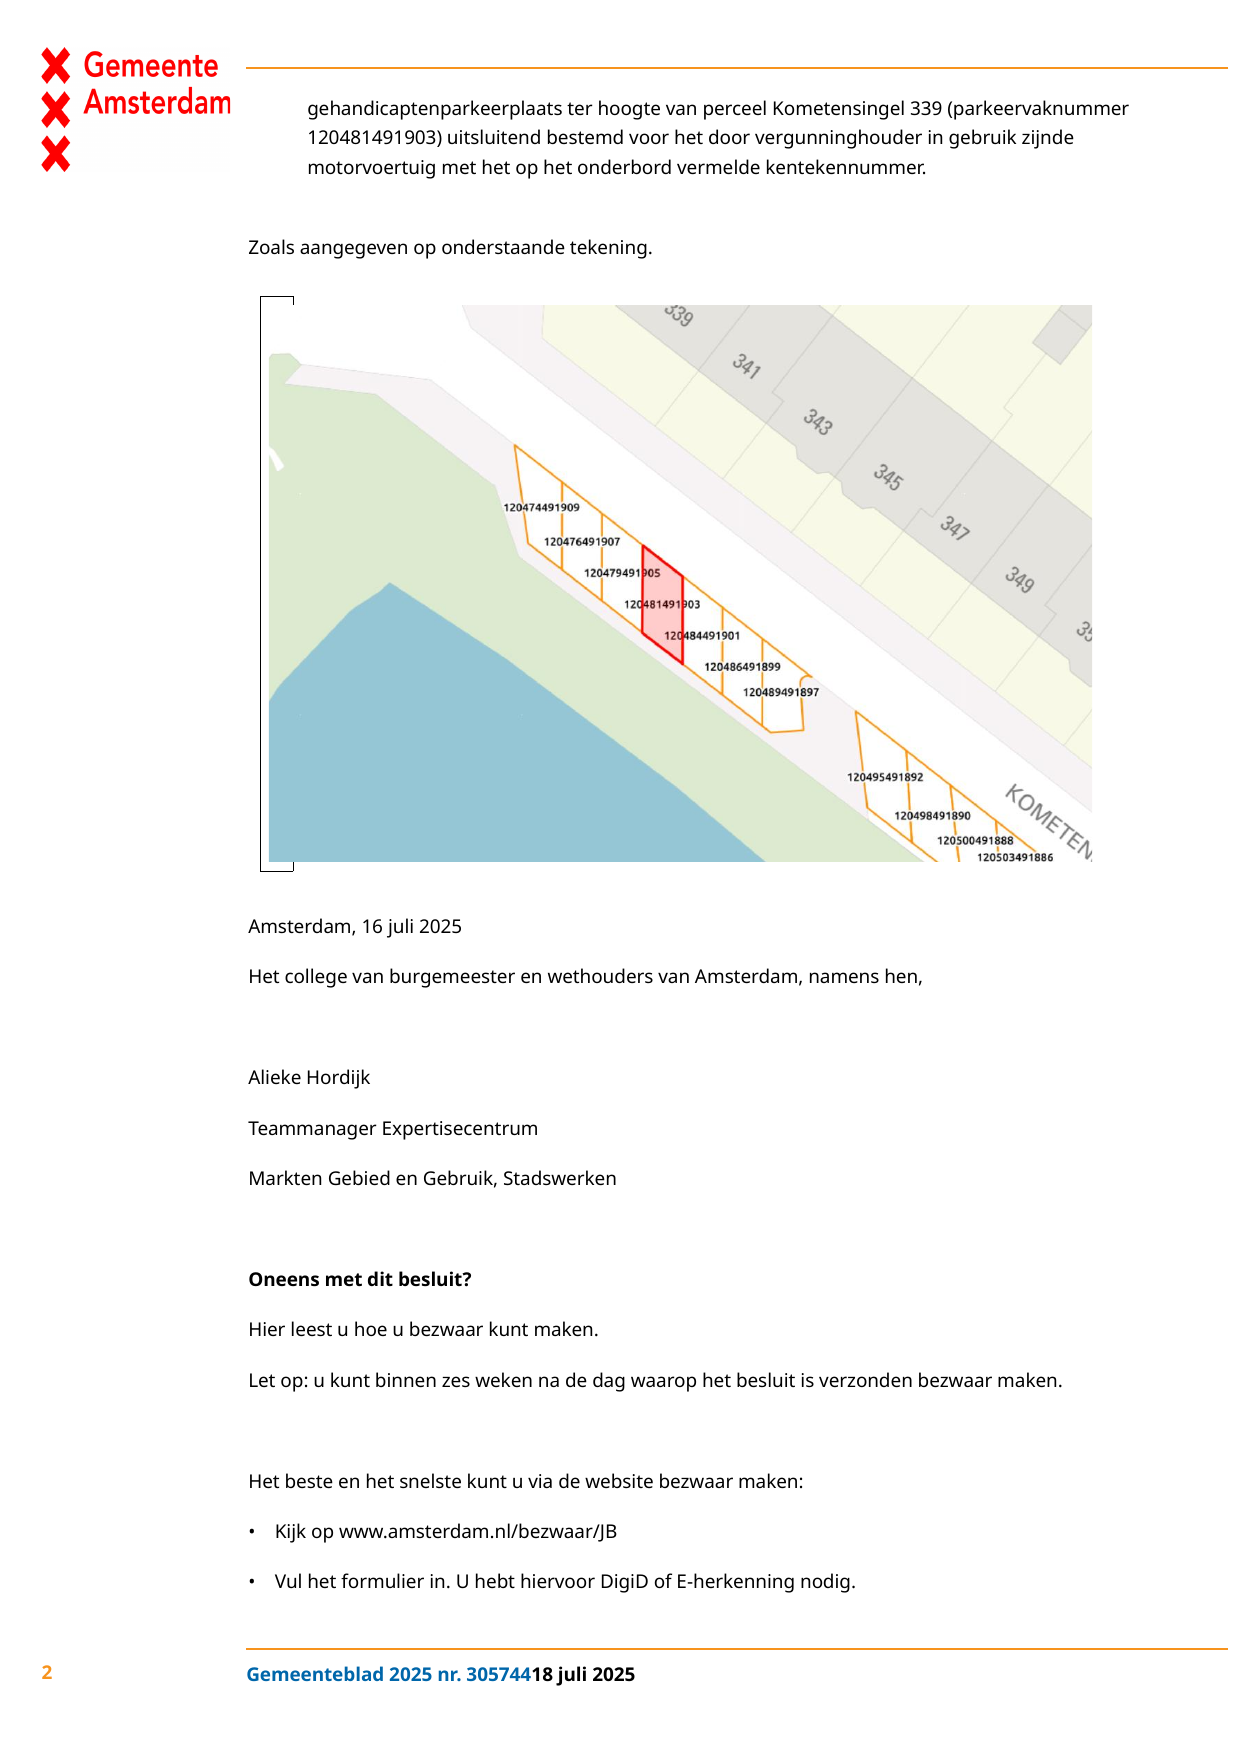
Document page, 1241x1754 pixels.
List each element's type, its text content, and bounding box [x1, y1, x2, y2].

text • Kijk op www.amsterdam.nl/bezwaar/JB [248, 1518, 1152, 1544]
text Let op: u kunt binnen zes weken na de dag waarop het besluit is verzonden bezwaar maken. [248, 1367, 1152, 1393]
text • Vul het formulier in. U hebt hiervoor DigiD of E-herkenning nodig. [248, 1569, 1152, 1594]
text Markten Gebied en Gebruik, Stadswerken [248, 1165, 1152, 1191]
text Teammanager Expertisecentrum [248, 1115, 1152, 1141]
text Oneens met dit besluit? [248, 1266, 1152, 1292]
text Amsterdam, 16 juli 2025 [248, 913, 1152, 939]
text Het beste en het snelste kunt u via de website bezwaar maken: [248, 1468, 1152, 1493]
text Alieke Hordijk [248, 1064, 1152, 1090]
text Het college van burgemeester en wethouders van Amsterdam, namens hen, [248, 964, 1152, 989]
picture [41, 47, 231, 172]
picture [268, 305, 1093, 862]
text Zoals aangegeven op onderstaande tekening. [248, 234, 1152, 260]
text Hier leest u hoe u bezwaar kunt maken. [248, 1317, 1152, 1342]
list gehandicaptenparkeerplaats ter hoogte van perceel Kometensingel 339 (parkeervaknummer 120481491903) uitsluitend bestemd voor het door vergunninghouder in gebruik zijnde motorvoertuig met het op het onderbord vermelde kentekennummer. [248, 95, 1152, 180]
